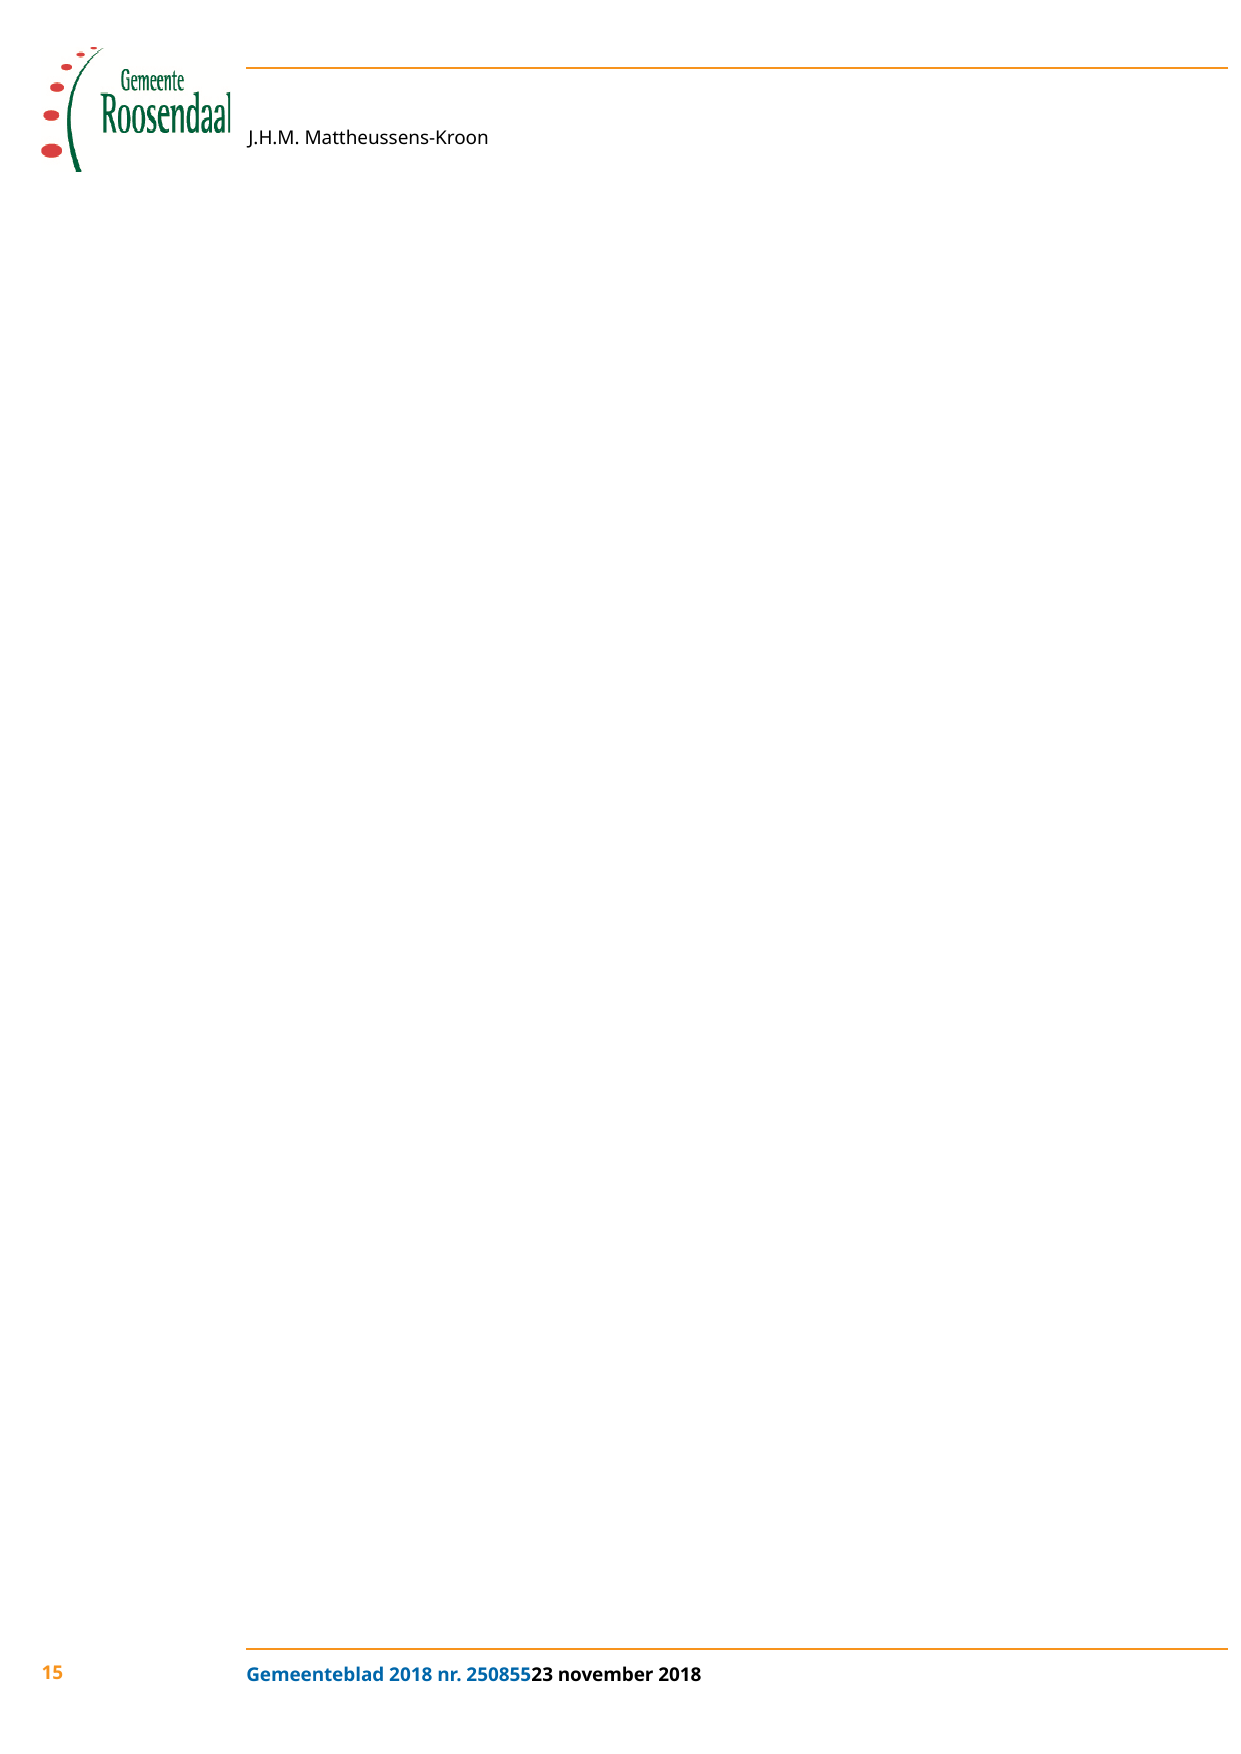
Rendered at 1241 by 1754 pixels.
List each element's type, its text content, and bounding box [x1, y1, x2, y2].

text J.H.M. Mattheussens-Kroon [248, 124, 1152, 150]
picture [41, 47, 231, 172]
